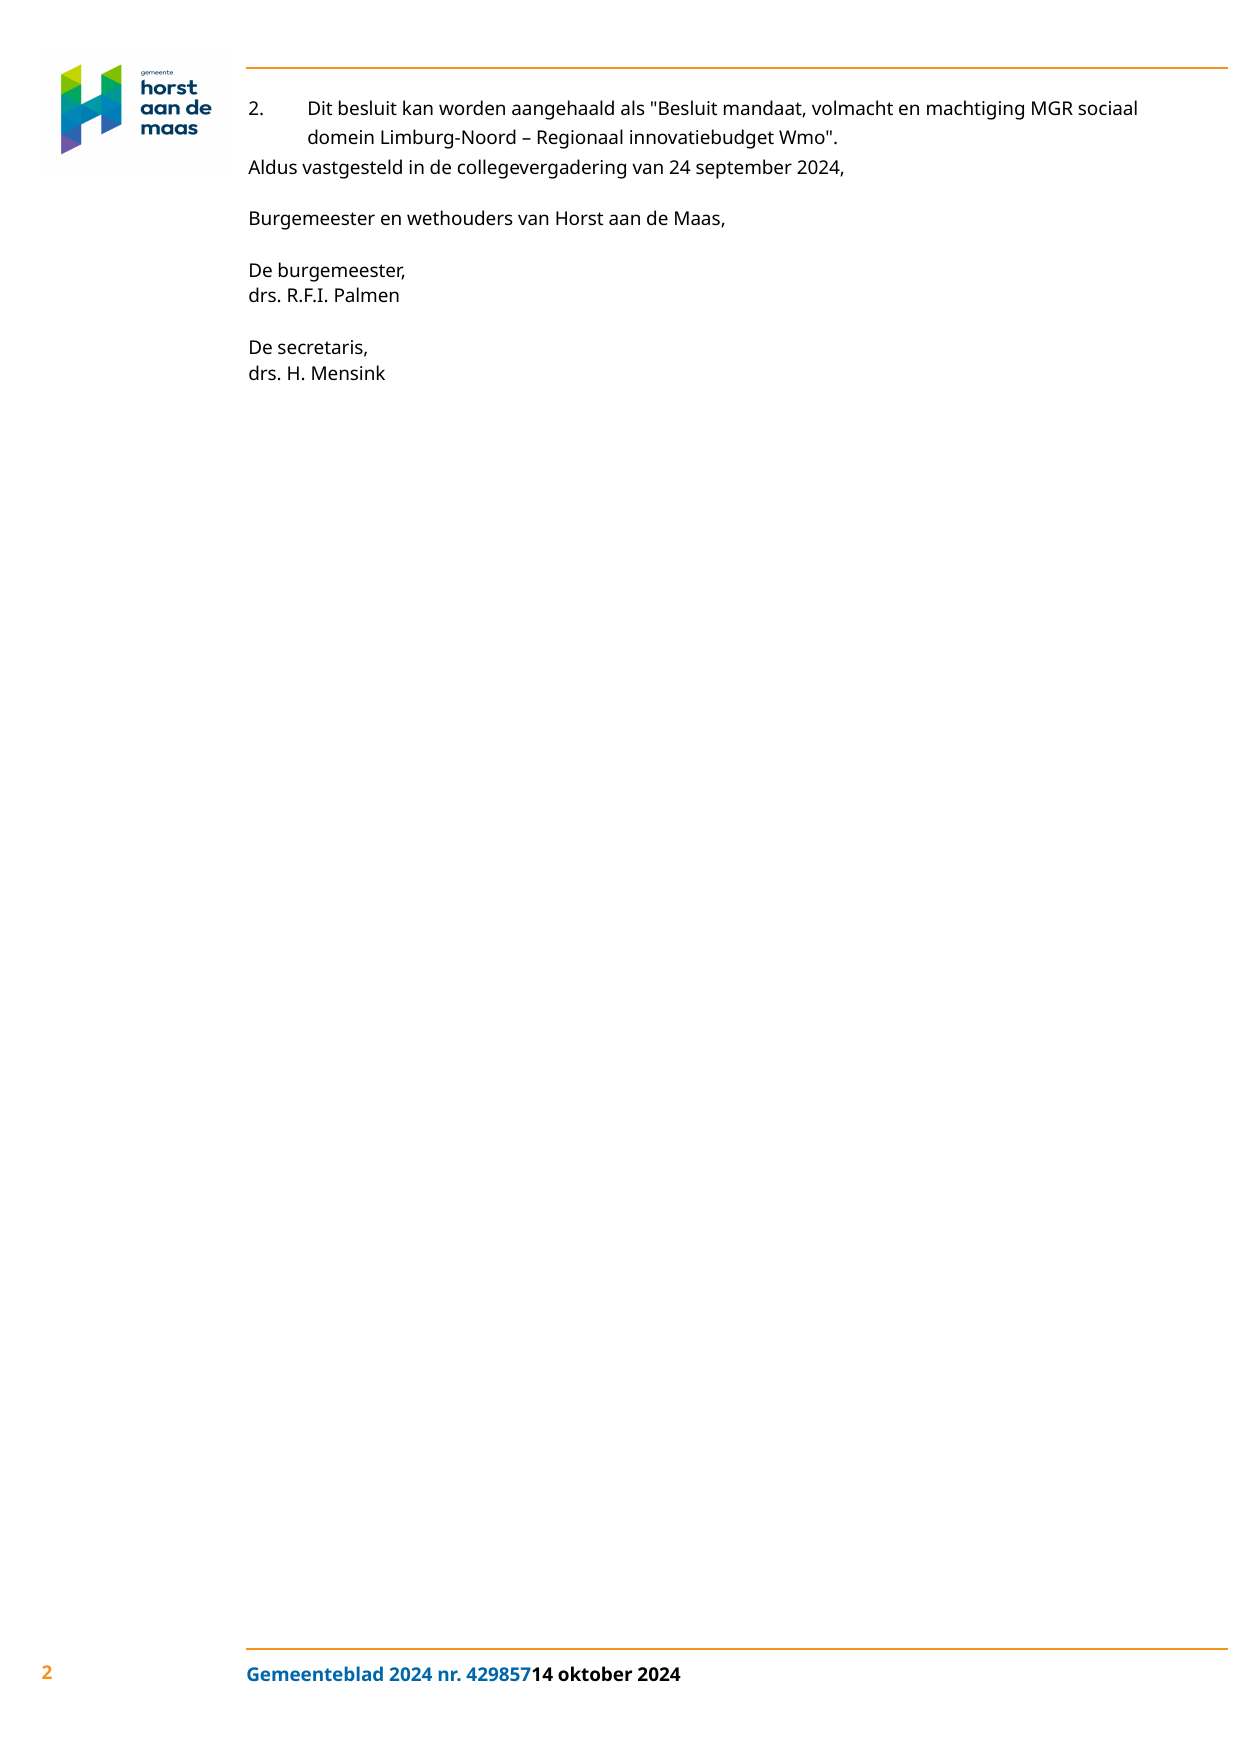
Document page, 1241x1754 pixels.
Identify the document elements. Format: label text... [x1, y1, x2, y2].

text drs. H. Mensink [248, 360, 1152, 386]
text Burgemeester en wethouders van Horst aan de Maas, [248, 205, 1152, 231]
text drs. R.F.I. Palmen [248, 283, 1152, 308]
picture [41, 47, 231, 172]
text De secretaris, [248, 334, 1152, 360]
text Aldus vastgesteld in de collegevergadering van 24 september 2024, [248, 154, 1152, 180]
list Dit besluit kan worden aangehaald als "Besluit mandaat, volmacht en machtiging MGR sociaal domein Limburg-Noord – Regionaal innovatiebudget Wmo". [248, 95, 1152, 150]
text De burgemeester, [248, 257, 1152, 283]
